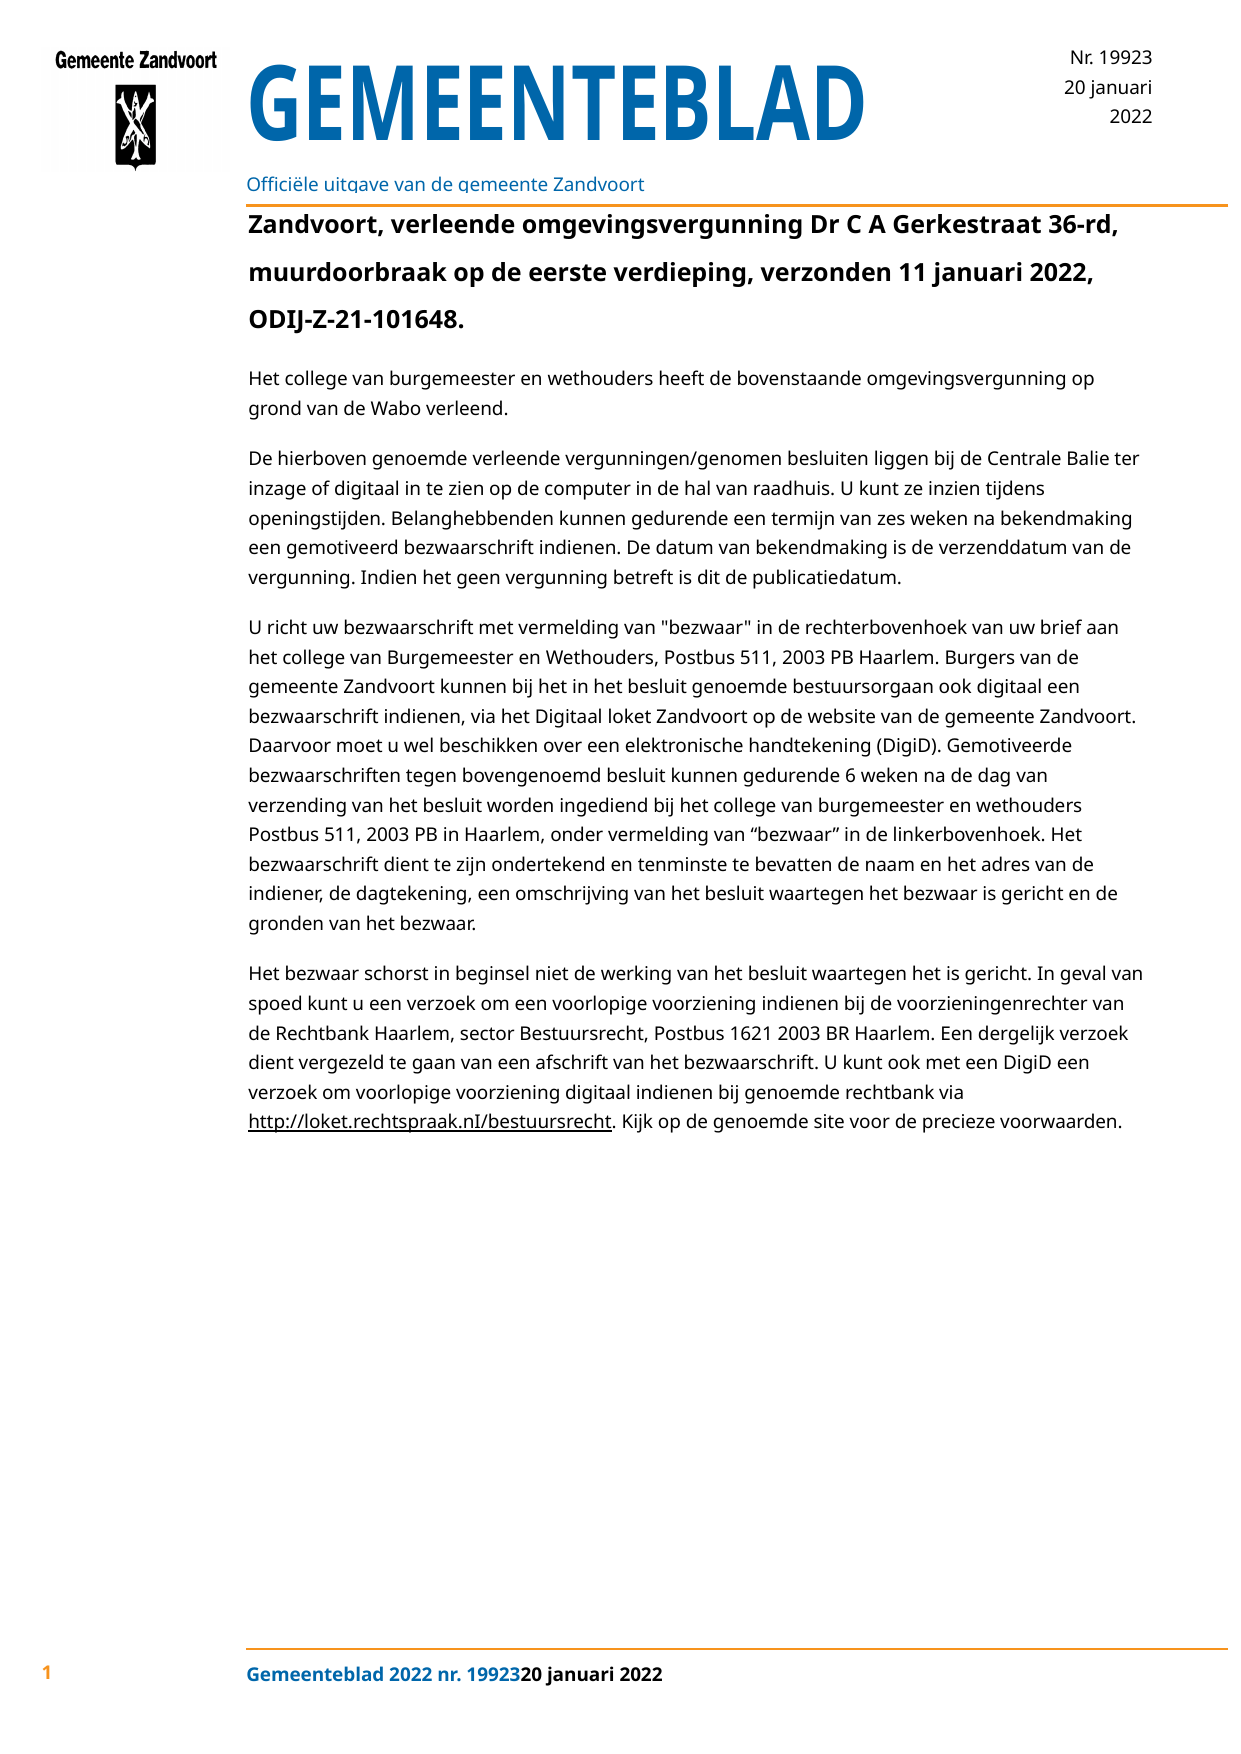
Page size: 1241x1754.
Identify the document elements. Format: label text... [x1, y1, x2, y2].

text Zandvoort, verleende omgevingsvergunning Dr C A Gerkestraat 36-rd, muurdoorbraak op de eerste verdieping, verzonden 11 januari 2022, ODIJ-Z-21-101648. [248, 207, 1152, 336]
text Het bezwaar schorst in beginsel niet de werking van het besluit waartegen het is gericht. In geval van spoed kunt u een verzoek om een voorlopige voorziening indienen bij de voorzieningenrechter van de Rechtbank Haarlem, sector Bestuursrecht, Postbus 1621 2003 BR Haarlem. Een dergelijk verzoek dient vergezeld te gaan van een afschrift van het bezwaarschrift. U kunt ook met een DigiD een verzoek om voorlopige voorziening digitaal indienen bij genoemde rechtbank via http://loket.rechtspraak.nI/bestuursrecht. Kijk op de genoemde site voor de precieze voorwaarden. [248, 961, 1152, 1134]
text De hierboven genoemde verleende vergunningen/genomen besluiten liggen bij de Centrale Balie ter inzage of digitaal in te zien op de computer in de hal van raadhuis. U kunt ze inzien tijdens openingstijden. Belanghebbenden kunnen gedurende een termijn van zes weken na bekendmaking een gemotiveerd bezwaarschrift indienen. De datum van bekendmaking is de verzenddatum van de vergunning. Indien het geen vergunning betreft is dit de publicatiedatum. [248, 446, 1152, 589]
picture [41, 47, 231, 172]
text Het college van burgemeester en wethouders heeft de bovenstaande omgevingsvergunning op grond van de Wabo verleend. [248, 366, 1152, 421]
text U richt uw bezwaarschrift met vermelding van "bezwaar" in de rechterbovenhoek van uw brief aan het college van Burgemeester en Wethouders, Postbus 511, 2003 PB Haarlem. Burgers van de gemeente Zandvoort kunnen bij het in het besluit genoemde bestuursorgaan ook digitaal een bezwaarschrift indienen, via het Digitaal loket Zandvoort op de website van de gemeente Zandvoort. Daarvoor moet u wel beschikken over een elektronische handtekening (DigiD). Gemotiveerde bezwaarschriften tegen bovengenoemd besluit kunnen gedurende 6 weken na de dag van verzending van het besluit worden ingediend bij het college van burgemeester en wethouders Postbus 511, 2003 PB in Haarlem, onder vermelding van “bezwaar” in de linkerbovenhoek. Het bezwaarschrift dient te zijn ondertekend en tenminste te bevatten de naam en het adres van de indiener, de dagtekening, een omschrijving van het besluit waartegen het bezwaar is gericht en de gronden van het bezwaar. [248, 614, 1152, 936]
